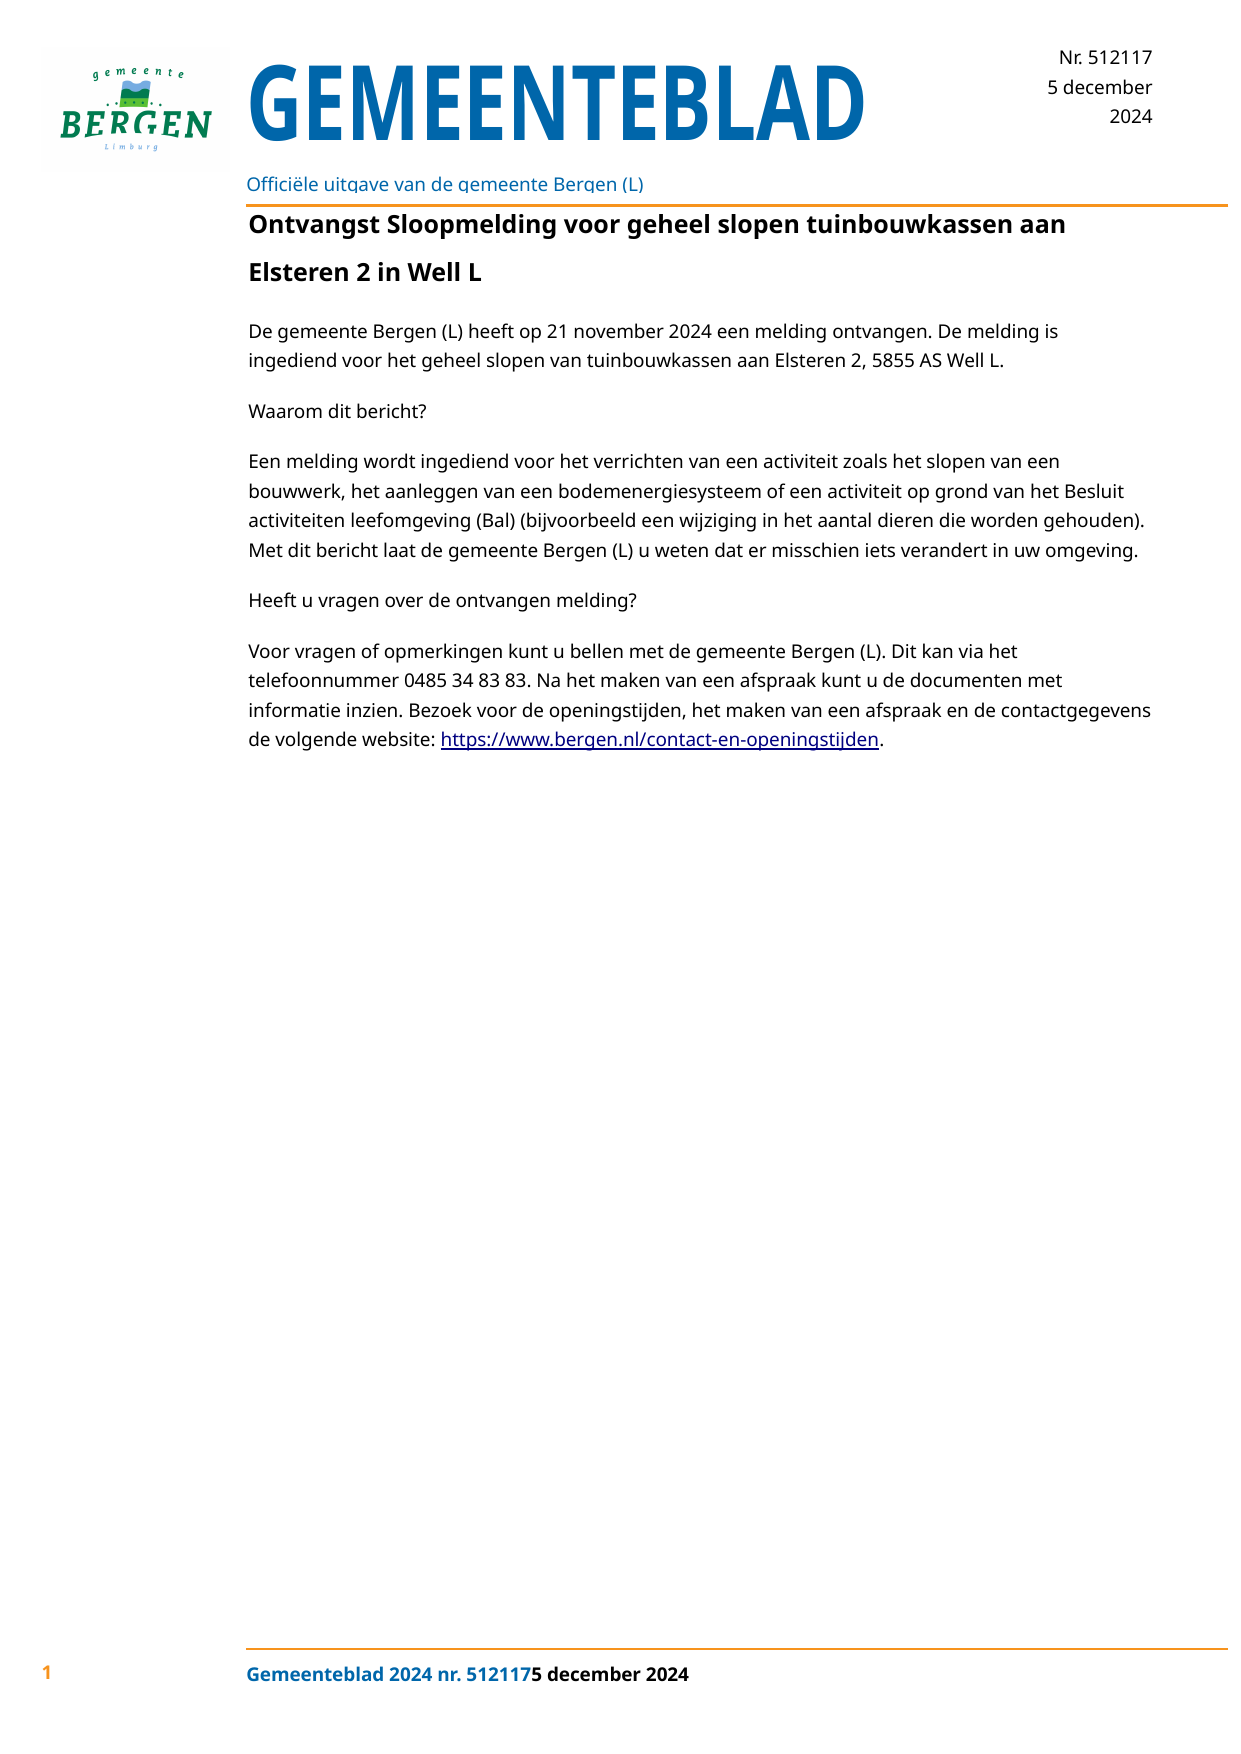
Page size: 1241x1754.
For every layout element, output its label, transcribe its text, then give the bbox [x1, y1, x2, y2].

text Heeft u vragen over de ontvangen melding? [248, 587, 1152, 613]
text Voor vragen of opmerkingen kunt u bellen met de gemeente Bergen (L). Dit kan via het telefoonnummer 0485 34 83 83. Na het maken van een afspraak kunt u de documenten met informatie inzien. Bezoek voor de openingstijden, het maken van een afspraak en de contactgegevens de volgende website: https://www.bergen.nl/contact-en-openingstijden. [248, 638, 1152, 752]
text Waarom dit bericht? [248, 398, 1152, 424]
text Ontvangst Sloopmelding voor geheel slopen tuinbouwkassen aan Elsteren 2 in Well L [248, 207, 1152, 288]
text Een melding wordt ingediend voor het verrichten van een activiteit zoals het slopen van een bouwwerk, het aanleggen van een bodemenergiesysteem of een activiteit op grond van het Besluit activiteiten leefomgeving (Bal) (bijvoorbeeld een wijziging in het aantal dieren die worden gehouden). Met dit bericht laat de gemeente Bergen (L) u weten dat er misschien iets verandert in uw omgeving. [248, 448, 1152, 563]
picture [41, 47, 231, 172]
text De gemeente Bergen (L) heeft op 21 november 2024 een melding ontvangen. De melding is ingediend voor het geheel slopen van tuinbouwkassen aan Elsteren 2, 5855 AS Well L. [248, 318, 1152, 373]
